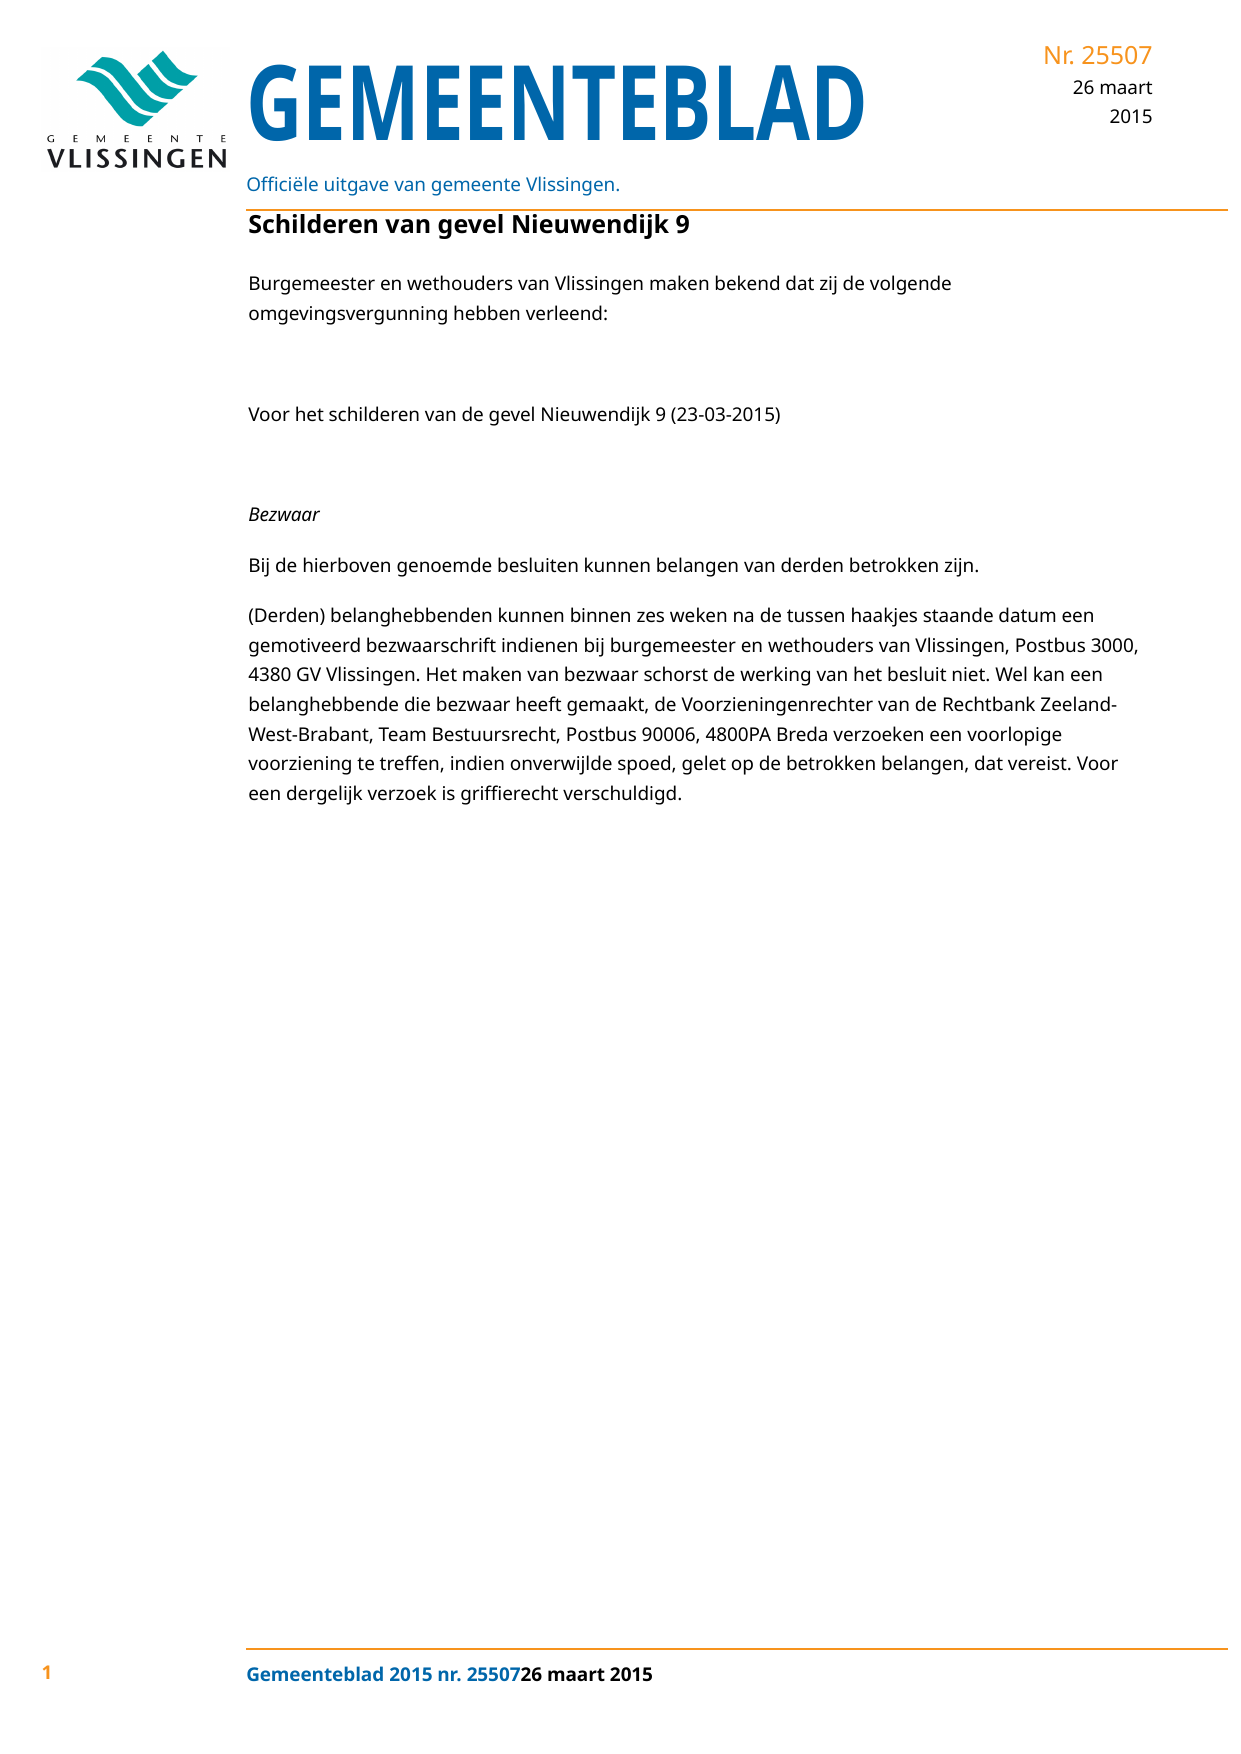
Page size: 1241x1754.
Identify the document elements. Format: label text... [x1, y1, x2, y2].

text Voor het schilderen van de gevel Nieuwendijk 9 (23-03-2015) [248, 401, 1152, 426]
text Bij de hierboven genoemde besluiten kunnen belangen van derden betrokken zijn. [248, 552, 1152, 578]
text Burgemeester en wethouders van Vlissingen maken bekend dat zij de volgende omgevingsvergunning hebben verleend: [248, 270, 1152, 326]
text Bezwaar [248, 502, 1152, 527]
text (Derden) belanghebbenden kunnen binnen zes weken na de tussen haakjes staande datum een gemotiveerd bezwaarschrift indienen bij burgemeester en wethouders van Vlissingen, Postbus 3000, 4380 GV Vlissingen. Het maken van bezwaar schorst de werking van het besluit niet. Wel kan een belanghebbende die bezwaar heeft gemaakt, de Voorzieningenrechter van de Rechtbank Zeeland-West-Brabant, Team Bestuursrecht, Postbus 90006, 4800PA Breda verzoeken een voorlopige voorziening te treffen, indien onverwijlde spoed, gelet op de betrokken belangen, dat vereist. Voor een dergelijk verzoek is griffierecht verschuldigd. [248, 602, 1152, 806]
picture [41, 47, 231, 172]
text Schilderen van gevel Nieuwendijk 9 [248, 211, 1152, 241]
